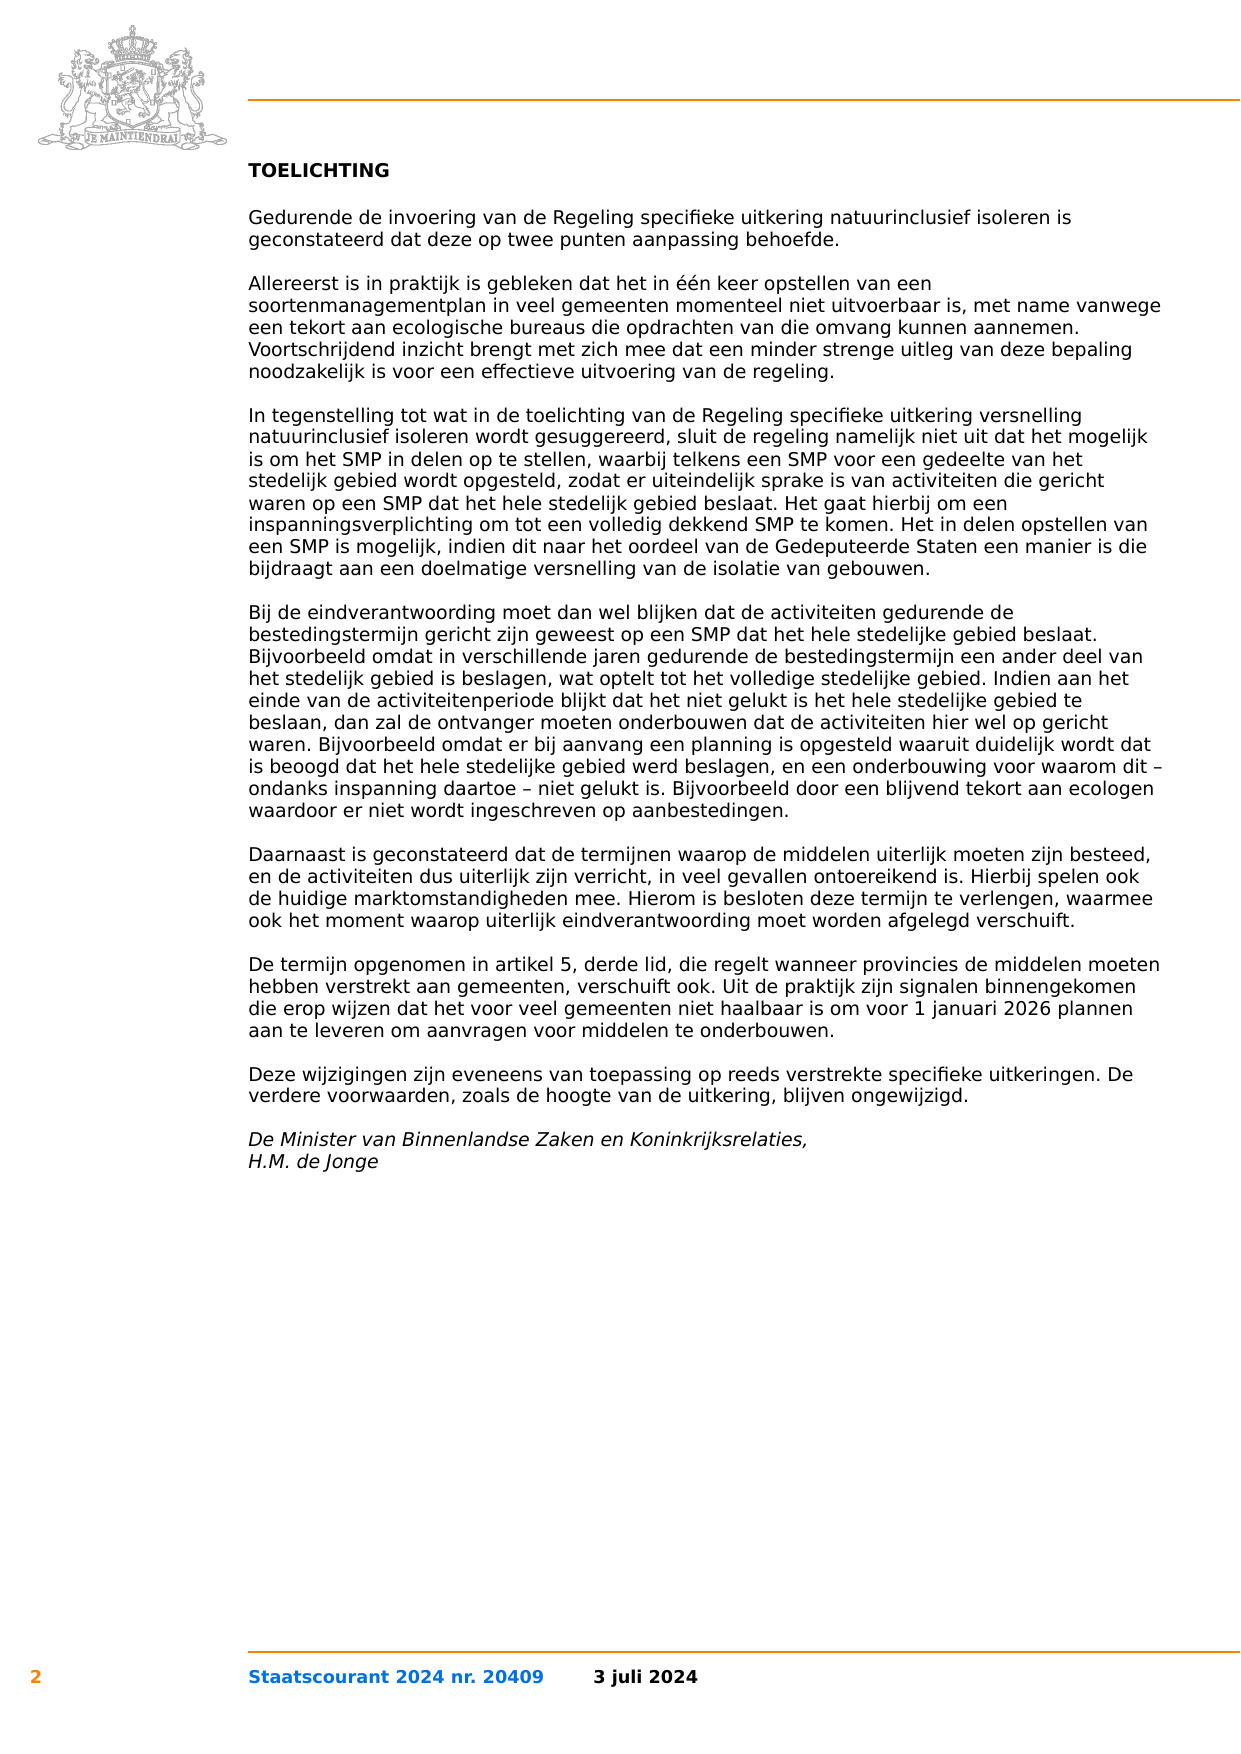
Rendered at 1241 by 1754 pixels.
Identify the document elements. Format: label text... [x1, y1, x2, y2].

text Gedurende de invoering van de Regeling specifieke uitkering natuurinclusief isoleren is geconstateerd dat deze op twee punten aanpassing behoefde. [248, 207, 1163, 251]
text Daarnaast is geconstateerd dat de termijnen waarop de middelen uiterlijk moeten zijn besteed, en de activiteiten dus uiterlijk zijn verricht, in veel gevallen ontoereikend is. Hierbij spelen ook de huidige marktomstandigheden mee. Hierom is besloten deze termijn te verlengen, waarmee ook het moment waarop uiterlijk eindverantwoording moet worden afgelegd verschuift. [248, 844, 1163, 932]
text In tegenstelling tot wat in de toelichting van de Regeling specifieke uitkering versnelling natuurinclusief isoleren wordt gesuggereerd, sluit de regeling namelijk niet uit dat het mogelijk is om het SMP in delen op te stellen, waarbij telkens een SMP voor een gedeelte van het stedelijk gebied wordt opgesteld, zodat er uiteindelijk sprake is van activiteiten die gericht waren op een SMP dat het hele stedelijk gebied beslaat. Het gaat hierbij om een inspanningsverplichting om tot een volledig dekkend SMP te komen. Het in delen opstellen van een SMP is mogelijk, indien dit naar het oordeel van de Gedeputeerde Staten een manier is die bijdraagt aan een doelmatige versnelling van de isolatie van gebouwen. [248, 404, 1163, 580]
text Deze wijzigingen zijn eveneens van toepassing op reeds verstrekte specifieke uitkeringen. De verdere voorwaarden, zoals de hoogte van de uitkering, blijven ongewijzigd. [248, 1063, 1163, 1107]
subtitle TOELICHTING [248, 160, 1163, 182]
picture [38, 25, 227, 150]
text Bij de eindverantwoording moet dan wel blijken dat de activiteiten gedurende de bestedingstermijn gericht zijn geweest op een SMP dat het hele stedelijke gebied beslaat. Bijvoorbeeld omdat in verschillende jaren gedurende de bestedingstermijn een ander deel van het stedelijk gebied is beslagen, wat optelt tot het volledige stedelijke gebied. Indien aan het einde van de activiteitenperiode blijkt dat het niet gelukt is het hele stedelijke gebied te beslaan, dan zal de ontvanger moeten onderbouwen dat de activiteiten hier wel op gericht waren. Bijvoorbeeld omdat er bij aanvang een planning is opgesteld waaruit duidelijk wordt dat is beoogd dat het hele stedelijke gebied werd beslagen, en een onderbouwing voor waarom dit – ondanks inspanning daartoe – niet gelukt is. Bijvoorbeeld door een blijvend tekort aan ecologen waardoor er niet wordt ingeschreven op aanbestedingen. [248, 602, 1163, 822]
text De termijn opgenomen in artikel 5, derde lid, die regelt wanneer provincies de middelen moeten hebben verstrekt aan gemeenten, verschuift ook. Uit de praktijk zijn signalen binnengekomen die erop wijzen dat het voor veel gemeenten niet haalbaar is om voor 1 januari 2026 plannen aan te leveren om aanvragen voor middelen te onderbouwen. [248, 954, 1163, 1042]
text De Minister van Binnenlandse Zaken en Koninkrijksrelaties, H.M. de Jonge [248, 1129, 1163, 1173]
text Allereerst is in praktijk is gebleken dat het in één keer opstellen van een soortenmanagementplan in veel gemeenten momenteel niet uitvoerbaar is, met name vanwege een tekort aan ecologische bureaus die opdrachten van die omvang kunnen aannemen. Voortschrijdend inzicht brengt met zich mee dat een minder strenge uitleg van deze bepaling noodzakelijk is voor een effectieve uitvoering van de regeling. [248, 273, 1163, 383]
